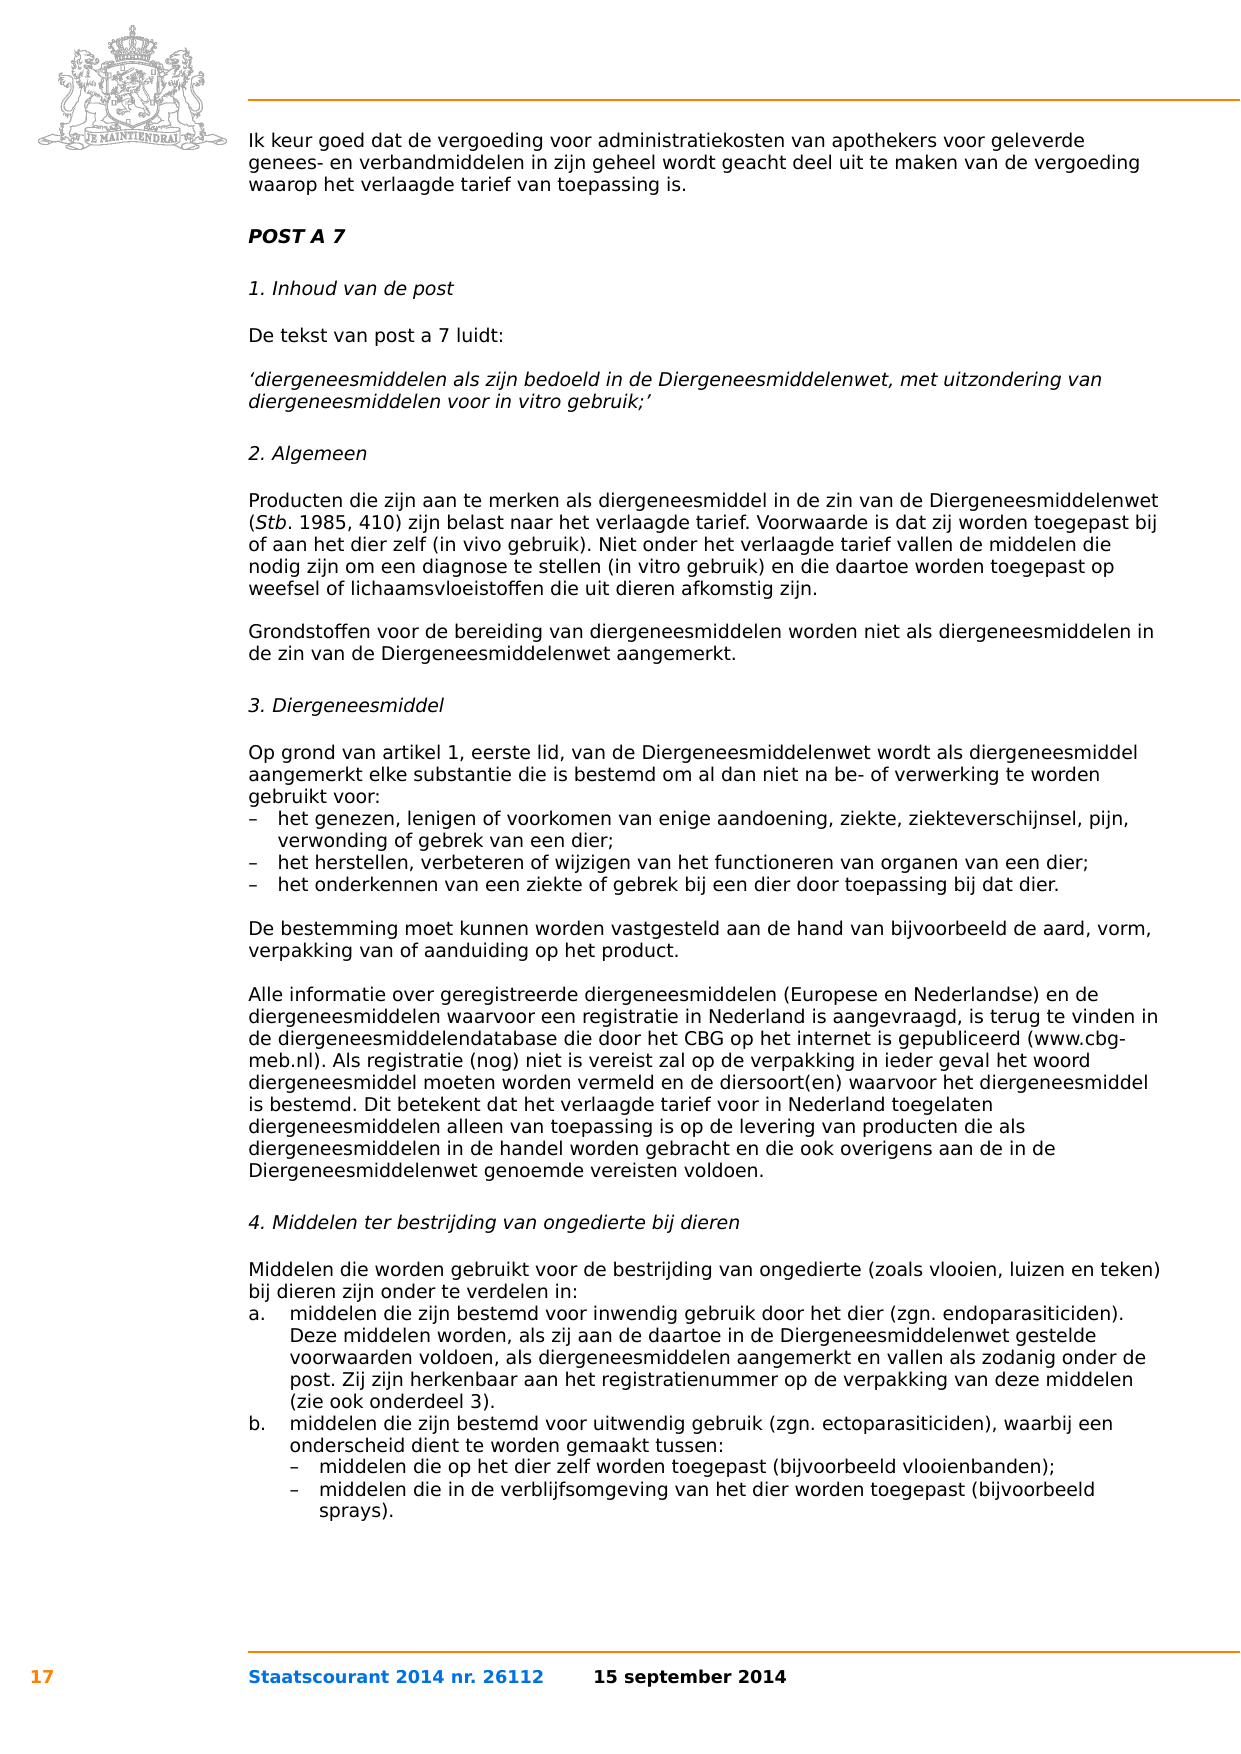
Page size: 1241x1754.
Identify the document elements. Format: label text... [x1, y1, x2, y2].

text a. middelen die zijn bestemd voor inwendig gebruik door het dier (zgn. endoparasiticiden). Deze middelen worden, als zij aan de daartoe in de Diergeneesmiddelenwet gestelde voorwaarden voldoen, als diergeneesmiddelen aangemerkt en vallen als zodanig onder de post. Zij zijn herkenbaar aan het registratienummer op de verpakking van deze middelen (zie ook onderdeel 3). [248, 1303, 1163, 1412]
text – middelen die op het dier zelf worden toegepast (bijvoorbeeld vlooienbanden); [289, 1456, 1163, 1478]
text Op grond van artikel 1, eerste lid, van de Diergeneesmiddelenwet wordt als diergeneesmiddel aangemerkt elke substantie die is bestemd om al dan niet na be- of verwerking te worden gebruikt voor: [248, 742, 1163, 808]
subtitle 3. Diergeneesmiddel [248, 695, 1163, 717]
text Ik keur goed dat de vergoeding voor administratiekosten van apothekers voor geleverde genees- en verbandmiddelen in zijn geheel wordt geacht deel uit te maken van de vergoeding waarop het verlaagde tarief van toepassing is. [248, 130, 1163, 196]
text Alle informatie over geregistreerde diergeneesmiddelen (Europese en Nederlandse) en de diergeneesmiddelen waarvoor een registratie in Nederland is aangevraagd, is terug te vinden in de diergeneesmiddelendatabase die door het CBG op het internet is gepubliceerd (www.cbg-meb.nl). Als registratie (nog) niet is vereist zal op de verpakking in ieder geval het woord diergeneesmiddel moeten worden vermeld en de diersoort(en) waarvoor het diergeneesmiddel is bestemd. Dit betekent dat het verlaagde tarief voor in Nederland toegelaten diergeneesmiddelen alleen van toepassing is op de levering van producten die als diergeneesmiddelen in de handel worden gebracht en die ook overigens aan de in de Diergeneesmiddelenwet genoemde vereisten voldoen. [248, 984, 1163, 1182]
subtitle 1. Inhoud van de post [248, 278, 1163, 300]
text – het onderkennen van een ziekte of gebrek bij een dier door toepassing bij dat dier. [248, 874, 1163, 896]
subtitle 4. Middelen ter bestrijding van ongedierte bij dieren [248, 1212, 1163, 1234]
text Middelen die worden gebruikt voor de bestrijding van ongedierte (zoals vlooien, luizen en teken) bij dieren zijn onder te verdelen in: [248, 1259, 1163, 1303]
text De tekst van post a 7 luidt: [248, 325, 1163, 347]
text Producten die zijn aan te merken als diergeneesmiddel in de zin van de Diergeneesmiddelenwet (Stb. 1985, 410) zijn belast naar het verlaagde tarief. Voorwaarde is dat zij worden toegepast bij of aan het dier zelf (in vivo gebruik). Niet onder het verlaagde tarief vallen de middelen die nodig zijn om een diagnose te stellen (in vitro gebruik) en die daartoe worden toegepast op weefsel of lichaamsvloeistoffen die uit dieren afkomstig zijn. [248, 489, 1163, 599]
text De bestemming moet kunnen worden vastgesteld aan de hand van bijvoorbeeld de aard, vorm, verpakking van of aanduiding op het product. [248, 918, 1163, 962]
picture [38, 25, 227, 150]
text – het genezen, lenigen of voorkomen van enige aandoening, ziekte, ziekteverschijnsel, pijn, verwonding of gebrek van een dier; [248, 808, 1163, 852]
text ‘diergeneesmiddelen als zijn bedoeld in de Diergeneesmiddelenwet, met uitzondering van diergeneesmiddelen voor in vitro gebruik;’ [248, 369, 1163, 413]
text – het herstellen, verbeteren of wijzigen van het functioneren van organen van een dier; [248, 852, 1163, 874]
text – middelen die in de verblijfsomgeving van het dier worden toegepast (bijvoorbeeld sprays). [289, 1478, 1163, 1522]
subtitle 2. Algemeen [248, 443, 1163, 464]
subtitle POST A 7 [248, 226, 1163, 248]
text Grondstoffen voor de bereiding van diergeneesmiddelen worden niet als diergeneesmiddelen in de zin van de Diergeneesmiddelenwet aangemerkt. [248, 621, 1163, 665]
text b. middelen die zijn bestemd voor uitwendig gebruik (zgn. ectoparasiticiden), waarbij een onderscheid dient te worden gemaakt tussen: [248, 1412, 1163, 1456]
